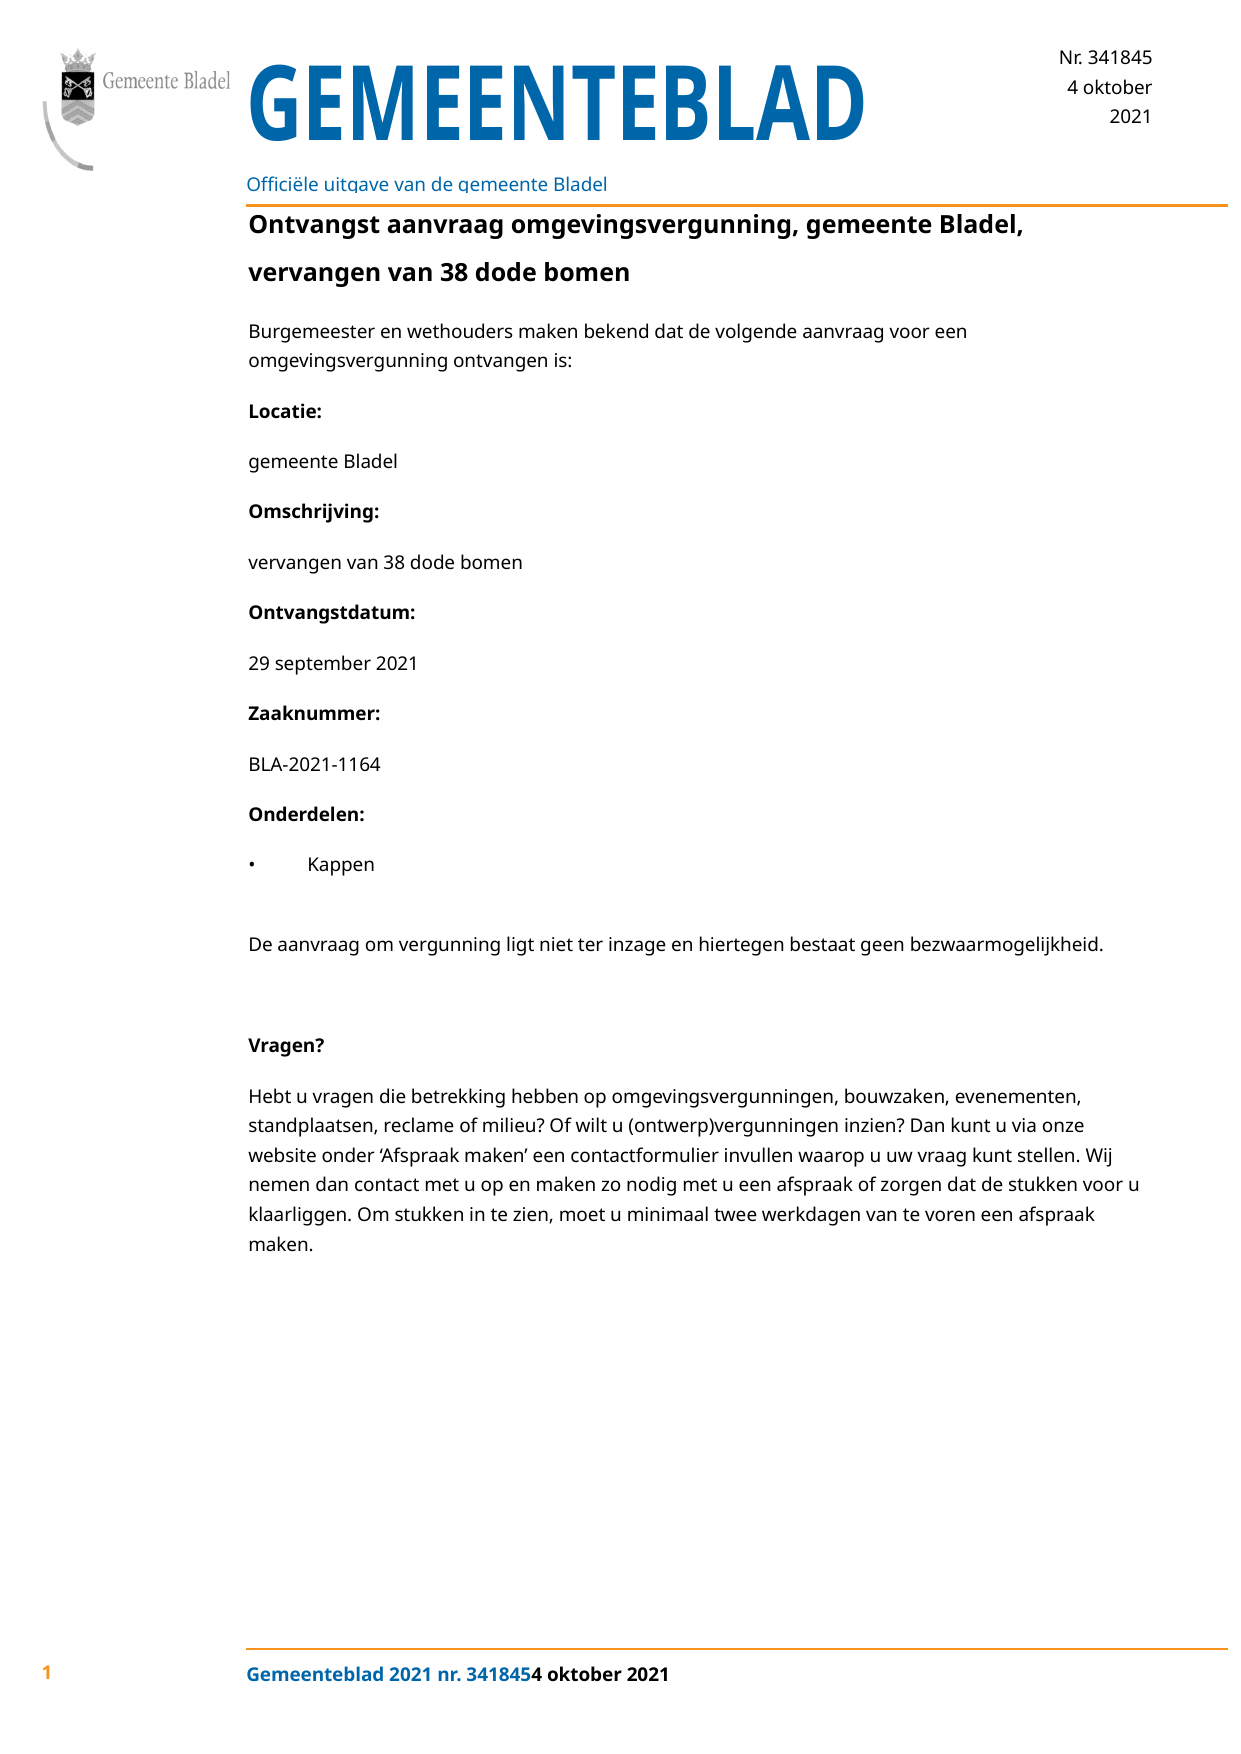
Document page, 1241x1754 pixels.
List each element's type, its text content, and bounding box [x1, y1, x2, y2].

text Locatie: [248, 398, 1152, 424]
text vervangen van 38 dode bomen [248, 549, 1152, 575]
text 29 september 2021 [248, 650, 1152, 676]
text De aanvraag om vergunning ligt niet ter inzage en hiertegen bestaat geen bezwaarmogelijkheid. [248, 932, 1152, 957]
text Burgemeester en wethouders maken bekend dat de volgende aanvraag voor een omgevingsvergunning ontvangen is: [248, 318, 1152, 373]
text Onderdelen: [248, 801, 1152, 827]
text Ontvangst aanvraag omgevingsvergunning, gemeente Bladel, vervangen van 38 dode bomen [248, 207, 1152, 288]
text BLA-2021-1164 [248, 751, 1152, 777]
text Zaaknummer: [248, 700, 1152, 726]
text Ontvangstdatum: [248, 599, 1152, 625]
picture [41, 47, 231, 172]
text gemeente Bladel [248, 448, 1152, 474]
list Kappen [248, 852, 1152, 877]
text Omschrijving: [248, 499, 1152, 524]
text Vragen? [248, 1032, 1152, 1058]
text Hebt u vragen die betrekking hebben op omgevingsvergunningen, bouwzaken, evenementen, standplaatsen, reclame of milieu? Of wilt u (ontwerp)vergunningen inzien? Dan kunt u via onze website onder ‘Afspraak maken’ een contactformulier invullen waarop u uw vraag kunt stellen. Wij nemen dan contact met u op en maken zo nodig met u een afspraak of zorgen dat de stukken voor u klaarliggen. Om stukken in te zien, moet u minimaal twee werkdagen van te voren een afspraak maken. [248, 1083, 1152, 1257]
